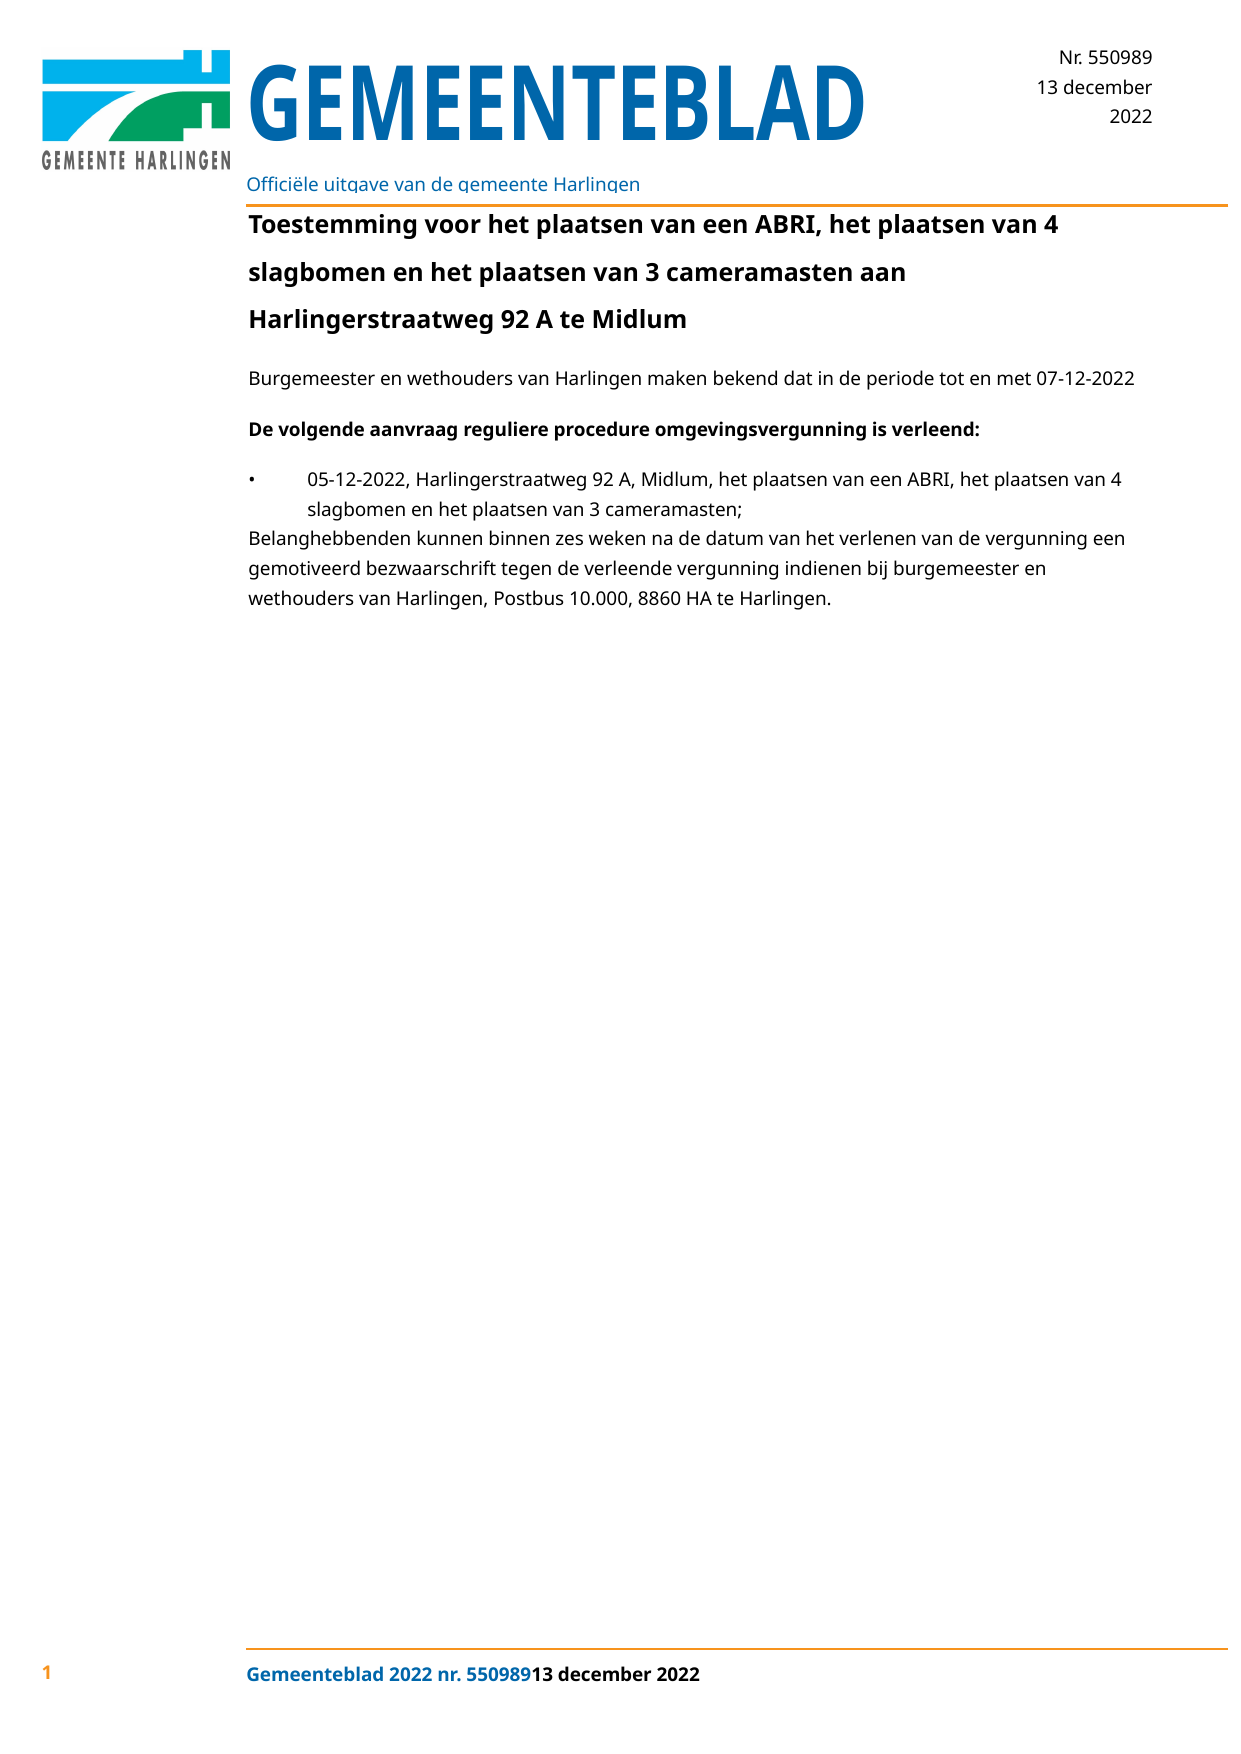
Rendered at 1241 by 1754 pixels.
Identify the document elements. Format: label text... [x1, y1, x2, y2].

text De volgende aanvraag reguliere procedure omgevingsvergunning is verleend: [248, 416, 1152, 442]
text Burgemeester en wethouders van Harlingen maken bekend dat in de periode tot en met 07-12-2022 [248, 366, 1152, 391]
picture [41, 47, 231, 172]
text Belanghebbenden kunnen binnen zes weken na de datum van het verlenen van de vergunning een gemotiveerd bezwaarschrift tegen de verleende vergunning indienen bij burgemeester en wethouders van Harlingen, Postbus 10.000, 8860 HA te Harlingen. [248, 526, 1152, 610]
text Toestemming voor het plaatsen van een ABRI, het plaatsen van 4 slagbomen en het plaatsen van 3 cameramasten aan Harlingerstraatweg 92 A te Midlum [248, 207, 1152, 336]
list 05-12-2022, Harlingerstraatweg 92 A, Midlum, het plaatsen van een ABRI, het plaatsen van 4 slagbomen en het plaatsen van 3 cameramasten; [248, 466, 1152, 522]
